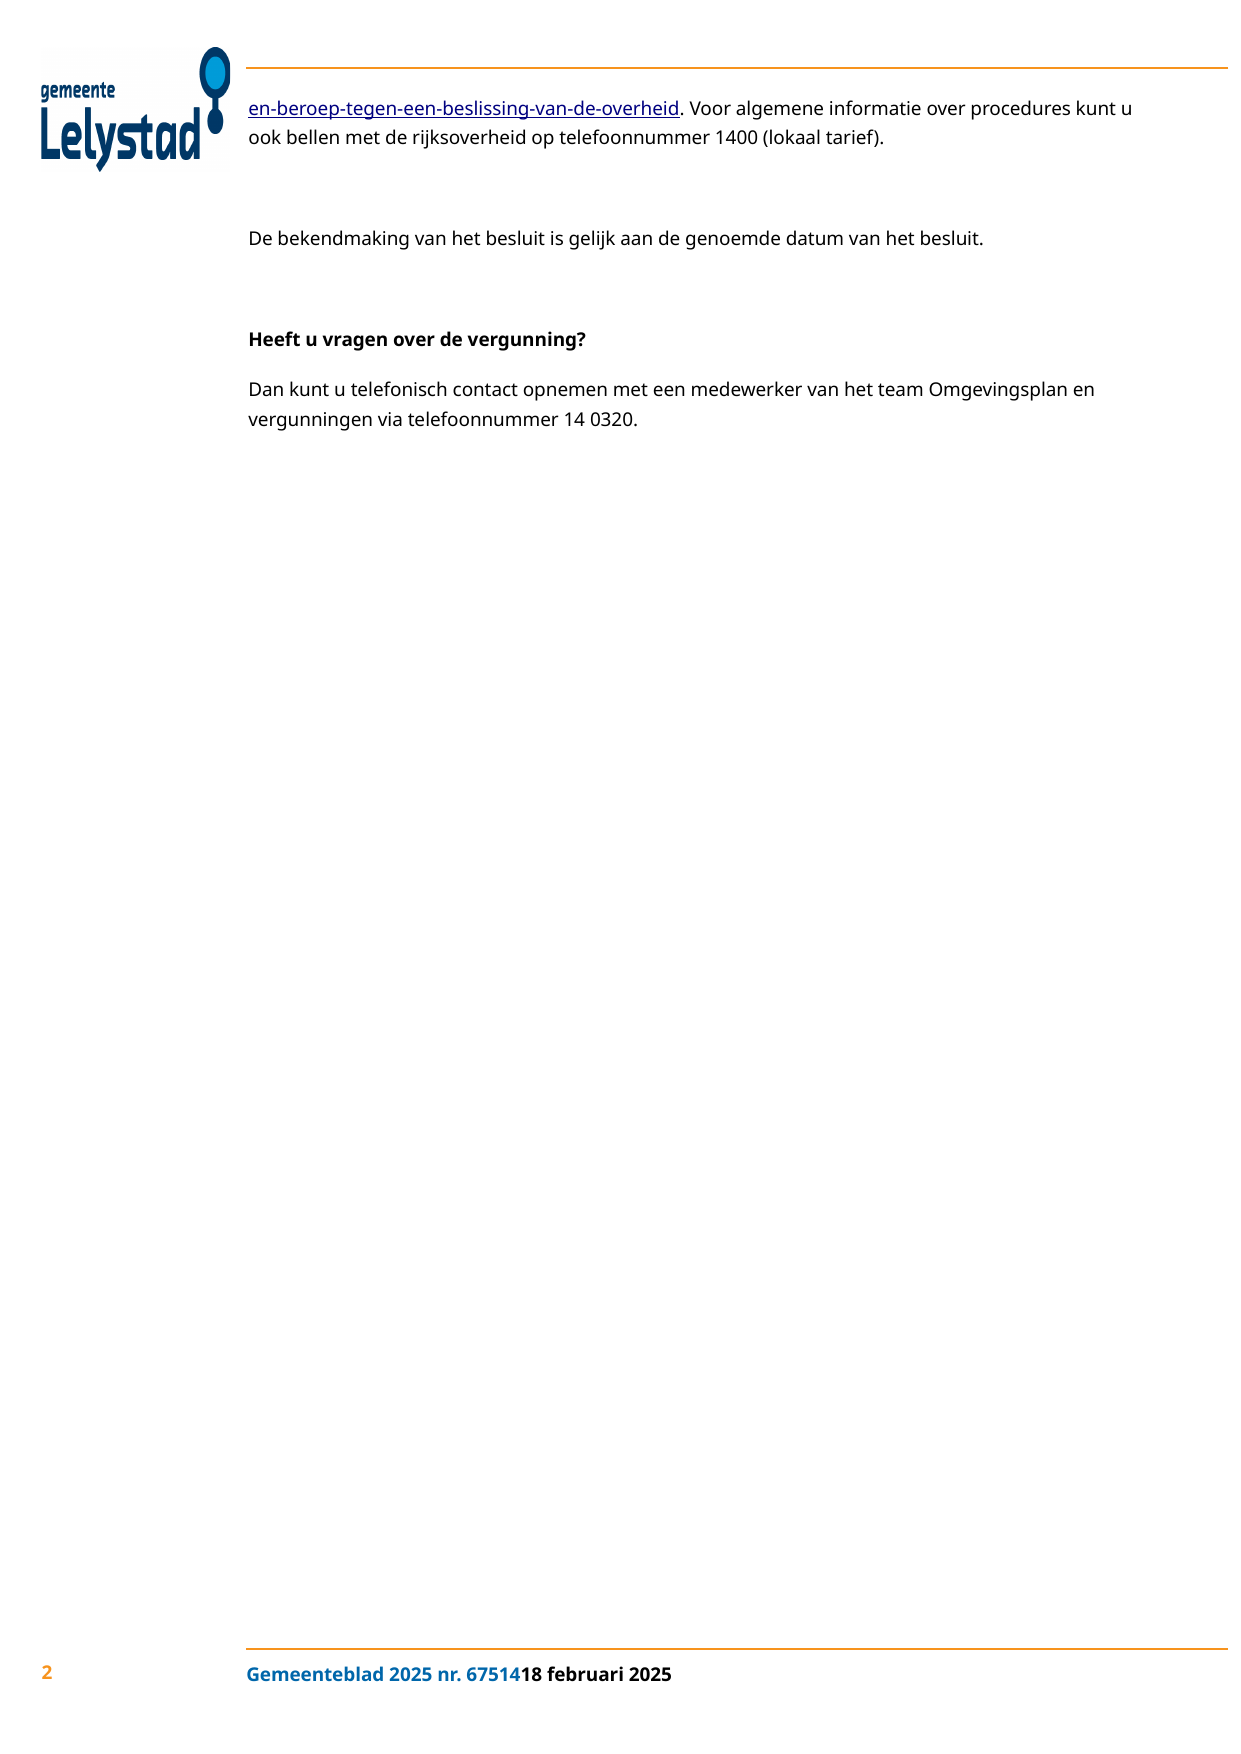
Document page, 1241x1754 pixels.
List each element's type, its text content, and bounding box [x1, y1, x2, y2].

picture [41, 47, 231, 172]
text Heeft u vragen over de vergunning? [248, 326, 1152, 352]
text en-beroep-tegen-een-beslissing-van-de-overheid. Voor algemene informatie over procedures kunt u ook bellen met de rijksoverheid op telefoonnummer 1400 (lokaal tarief). [248, 95, 1152, 150]
text De bekendmaking van het besluit is gelijk aan de genoemde datum van het besluit. [248, 225, 1152, 251]
text Dan kunt u telefonisch contact opnemen met een medewerker van het team Omgevingsplan en vergunningen via telefoonnummer 14 0320. [248, 376, 1152, 432]
